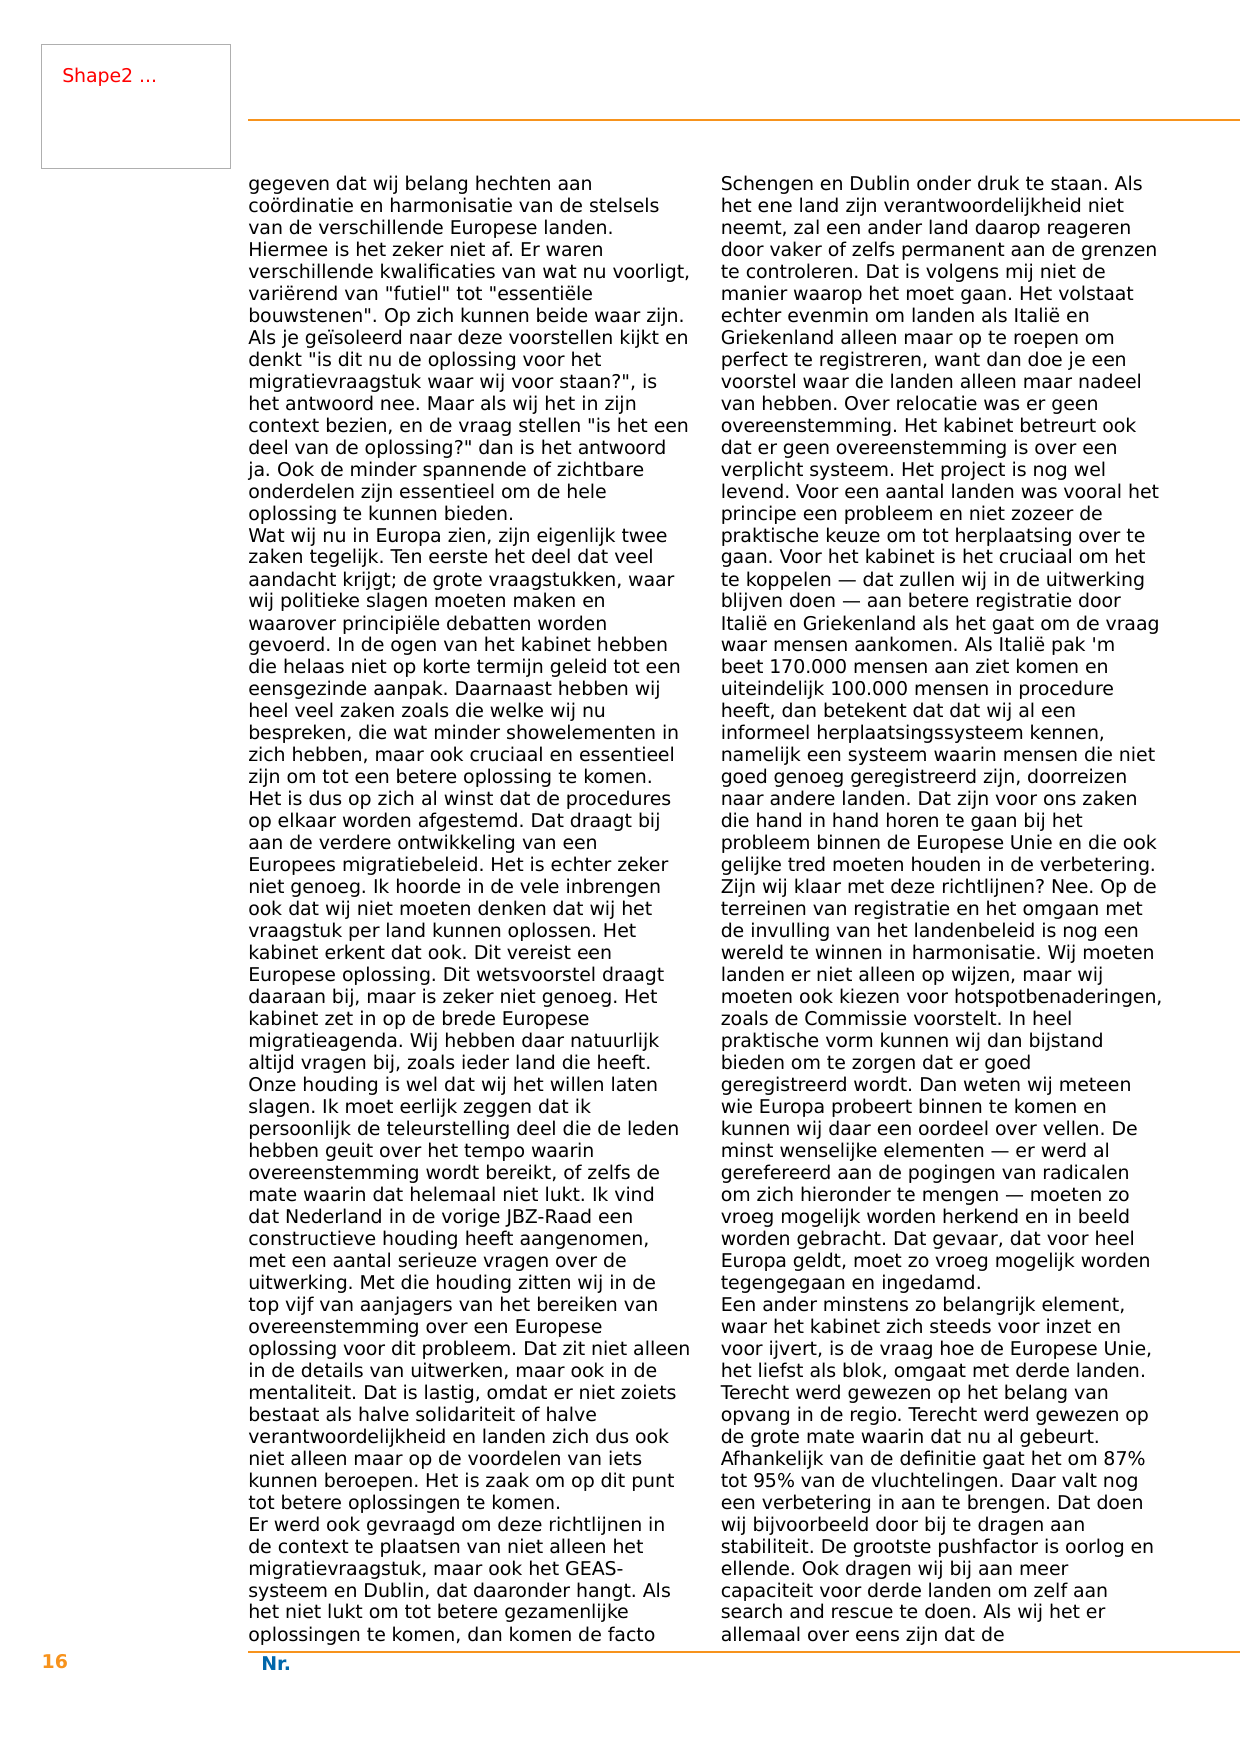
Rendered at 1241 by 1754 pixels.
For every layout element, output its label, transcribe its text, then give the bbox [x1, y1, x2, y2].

text Schengen en Dublin onder druk te staan. Als het ene land zijn verantwoordelijkheid niet neemt, zal een ander land daarop reageren door vaker of zelfs permanent aan de grenzen te controleren. Dat is volgens mij niet de manier waarop het moet gaan. Het volstaat echter evenmin om landen als Italië en Griekenland alleen maar op te roepen om perfect te registreren, want dan doe je een voorstel waar die landen alleen maar nadeel van hebben. Over relocatie was er geen overeenstemming. Het kabinet betreurt ook dat er geen overeenstemming is over een verplicht systeem. Het project is nog wel levend. Voor een aantal landen was vooral het principe een probleem en niet zozeer de praktische keuze om tot herplaatsing over te gaan. Voor het kabinet is het cruciaal om het te koppelen — dat zullen wij in de uitwerking blijven doen — aan betere registratie door Italië en Griekenland als het gaat om de vraag waar mensen aankomen. Als Italië pak 'm beet 170.000 mensen aan ziet komen en uiteindelijk 100.000 mensen in procedure heeft, dan betekent dat dat wij al een informeel herplaatsingssysteem kennen, namelijk een systeem waarin mensen die niet goed genoeg geregistreerd zijn, doorreizen naar andere landen. Dat zijn voor ons zaken die hand in hand horen te gaan bij het probleem binnen de Europese Unie en die ook gelijke tred moeten houden in de verbetering. [721, 173, 1163, 876]
text Er werd ook gevraagd om deze richtlijnen in de context te plaatsen van niet alleen het migratievraagstuk, maar ook het GEAS-systeem en Dublin, dat daaronder hangt. Als het niet lukt om tot betere gezamenlijke oplossingen te komen, dan komen de facto [248, 1513, 691, 1645]
text Zijn wij klaar met deze richtlijnen? Nee. Op de terreinen van registratie en het omgaan met de invulling van het landenbeleid is nog een wereld te winnen in harmonisatie. Wij moeten landen er niet alleen op wijzen, maar wij moeten ook kiezen voor hotspotbenaderingen, zoals de Commissie voorstelt. In heel praktische vorm kunnen wij dan bijstand bieden om te zorgen dat er goed geregistreerd wordt. Dan weten wij meteen wie Europa probeert binnen te komen en kunnen wij daar een oordeel over vellen. De minst wenselijke elementen — er werd al gerefereerd aan de pogingen van radicalen om zich hieronder te mengen — moeten zo vroeg mogelijk worden herkend en in beeld worden gebracht. Dat gevaar, dat voor heel Europa geldt, moet zo vroeg mogelijk worden tegengegaan en ingedamd. [721, 876, 1163, 1294]
text Wat wij nu in Europa zien, zijn eigenlijk twee zaken tegelijk. Ten eerste het deel dat veel aandacht krijgt; de grote vraagstukken, waar wij politieke slagen moeten maken en waarover principiële debatten worden gevoerd. In de ogen van het kabinet hebben die helaas niet op korte termijn geleid tot een eensgezinde aanpak. Daarnaast hebben wij heel veel zaken zoals die welke wij nu bespreken, die wat minder showelementen in zich hebben, maar ook cruciaal en essentieel zijn om tot een betere oplossing te komen. Het is dus op zich al winst dat de procedures op elkaar worden afgestemd. Dat draagt bij aan de verdere ontwikkeling van een Europees migratiebeleid. Het is echter zeker niet genoeg. Ik hoorde in de vele inbrengen ook dat wij niet moeten denken dat wij het vraagstuk per land kunnen oplossen. Het kabinet erkent dat ook. Dit vereist een Europese oplossing. Dit wetsvoorstel draagt daaraan bij, maar is zeker niet genoeg. Het kabinet zet in op de brede Europese migratieagenda. Wij hebben daar natuurlijk altijd vragen bij, zoals ieder land die heeft. Onze houding is wel dat wij het willen laten slagen. Ik moet eerlijk zeggen dat ik persoonlijk de teleurstelling deel die de leden hebben geuit over het tempo waarin overeenstemming wordt bereikt, of zelfs de mate waarin dat helemaal niet lukt. Ik vind dat Nederland in de vorige JBZ-Raad een constructieve houding heeft aangenomen, met een aantal serieuze vragen over de uitwerking. Met die houding zitten wij in de top vijf van aanjagers van het bereiken van overeenstemming over een Europese oplossing voor dit probleem. Dat zit niet alleen in de details van uitwerken, maar ook in de mentaliteit. Dat is lastig, omdat er niet zoiets bestaat als halve solidariteit of halve verantwoordelijkheid en landen zich dus ook niet alleen maar op de voordelen van iets kunnen beroepen. Het is zaak om op dit punt tot betere oplossingen te komen. [248, 524, 691, 1513]
text gegeven dat wij belang hechten aan coördinatie en harmonisatie van de stelsels van de verschillende Europese landen. Hiermee is het zeker niet af. Er waren verschillende kwalificaties van wat nu voorligt, variërend van "futiel" tot "essentiële bouwstenen". Op zich kunnen beide waar zijn. Als je geïsoleerd naar deze voorstellen kijkt en denkt "is dit nu de oplossing voor het migratievraagstuk waar wij voor staan?", is het antwoord nee. Maar als wij het in zijn context bezien, en de vraag stellen "is het een deel van de oplossing?" dan is het antwoord ja. Ook de minder spannende of zichtbare onderdelen zijn essentieel om de hele oplossing te kunnen bieden. [248, 173, 691, 524]
text Een ander minstens zo belangrijk element, waar het kabinet zich steeds voor inzet en voor ijvert, is de vraag hoe de Europese Unie, het liefst als blok, omgaat met derde landen. Terecht werd gewezen op het belang van opvang in de regio. Terecht werd gewezen op de grote mate waarin dat nu al gebeurt. Afhankelijk van de definitie gaat het om 87% tot 95% van de vluchtelingen. Daar valt nog een verbetering in aan te brengen. Dat doen wij bijvoorbeeld door bij te dragen aan stabiliteit. De grootste pushfactor is oorlog en ellende. Ook dragen wij bij aan meer capaciteit voor derde landen om zelf aan search and rescue te doen. Als wij het er allemaal over eens zijn dat de [721, 1294, 1163, 1645]
